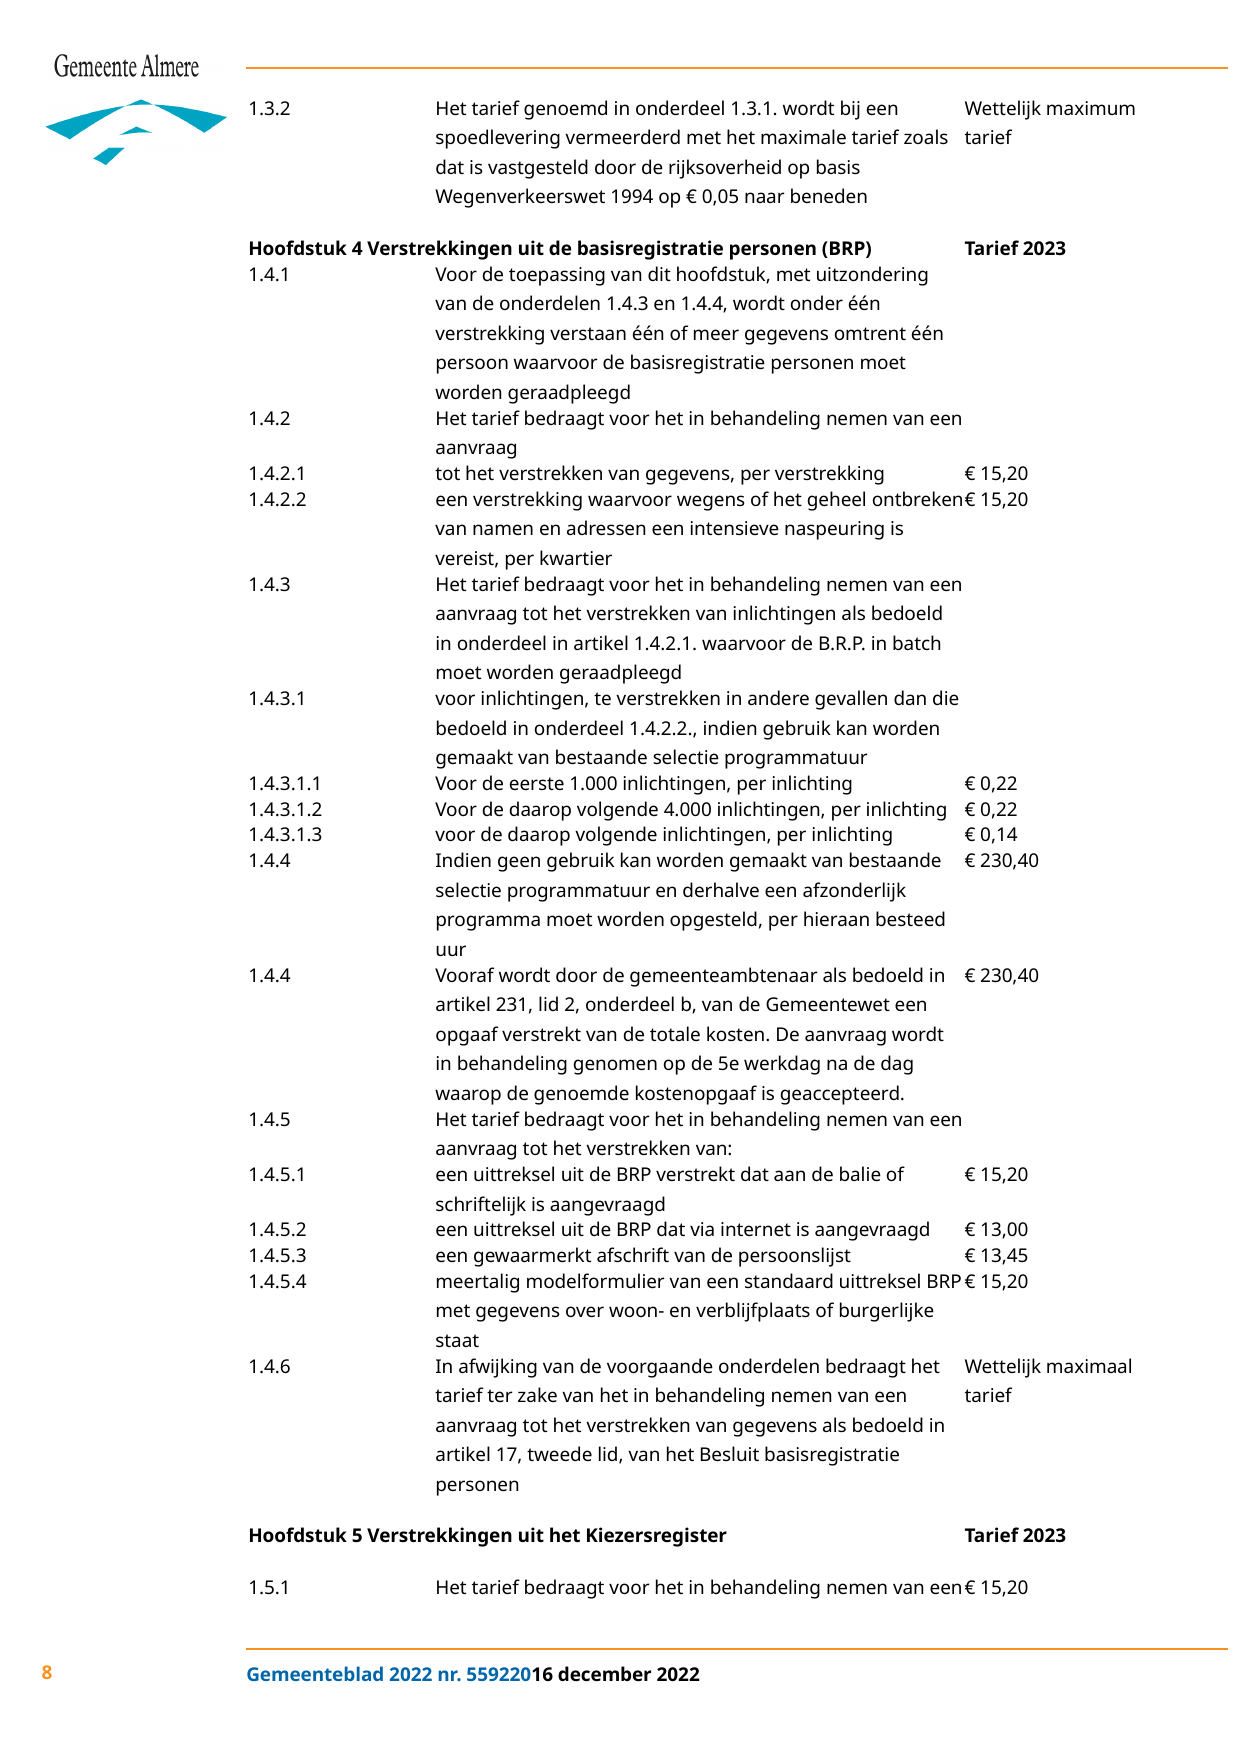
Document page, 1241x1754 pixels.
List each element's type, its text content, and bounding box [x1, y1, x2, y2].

table_cell Voor de eerste 1.000 inlichtingen, per inlichting [435, 770, 964, 796]
table_cell [964, 685, 1152, 770]
table_cell [248, 209, 435, 235]
table_cell € 0,22 [964, 770, 1152, 796]
table_cell [964, 1497, 1152, 1523]
table_cell Het tarief bedraagt voor het in behandeling nemen van een aanvraag tot het verstrekken van: [435, 1106, 964, 1161]
table_cell 1.4.2 [248, 405, 435, 460]
table_cell Hoofdstuk 5 Verstrekkingen uit het Kiezersregister [248, 1523, 964, 1548]
table_cell [964, 261, 1152, 405]
table_cell een verstrekking waarvoor wegens of het geheel ontbreken van namen en adressen een intensieve naspeuring is vereist, per kwartier [435, 486, 964, 571]
picture [41, 47, 231, 172]
table_cell € 15,20 [964, 1268, 1152, 1353]
table_cell [964, 1106, 1152, 1161]
table_cell Het tarief bedraagt voor het in behandeling nemen van een aanvraag [435, 405, 964, 460]
table_cell Het tarief bedraagt voor het in behandeling nemen van een [435, 1574, 964, 1600]
table_cell 1.4.1 [248, 261, 435, 405]
table_cell 1.4.4 [248, 847, 435, 962]
table_cell 1.4.2.2 [248, 486, 435, 571]
table_cell Vooraf wordt door de gemeenteambtenaar als bedoeld in artikel 231, lid 2, onderdeel b, van de Gemeentewet een opgaaf verstrekt van de totale kosten. De aanvraag wordt in behandeling genomen op de 5e werkdag na de dag waarop de genoemde kostenopgaaf is geaccepteerd. [435, 962, 964, 1106]
table_cell 1.4.4 [248, 962, 435, 1106]
table_cell € 13,00 [964, 1216, 1152, 1242]
table_cell 1.4.3 [248, 571, 435, 685]
table_cell € 15,20 [964, 1161, 1152, 1216]
table_cell 1.4.3.1.2 [248, 796, 435, 822]
table_cell [435, 1497, 964, 1523]
table_cell meertalig modelformulier van een standaard uittreksel BRP met gegevens over woon- en verblijfplaats of burgerlijke staat [435, 1268, 964, 1353]
table_cell € 230,40 [964, 847, 1152, 962]
table_cell 1.4.5.2 [248, 1216, 435, 1242]
table_cell 1.4.5.4 [248, 1268, 435, 1353]
table_cell een gewaarmerkt afschrift van de persoonslijst [435, 1242, 964, 1268]
table_cell € 15,20 [964, 486, 1152, 571]
table_cell 1.4.3.1 [248, 685, 435, 770]
table_cell Indien geen gebruik kan worden gemaakt van bestaande selectie programmatuur en derhalve een afzonderlijk programma moet worden opgesteld, per hieraan besteed uur [435, 847, 964, 962]
table_cell € 230,40 [964, 962, 1152, 1106]
table_cell een uittreksel uit de BRP dat via internet is aangevraagd [435, 1216, 964, 1242]
table_cell 1.5.1 [248, 1574, 435, 1600]
table_cell tot het verstrekken van gegevens, per verstrekking [435, 460, 964, 486]
table_cell € 0,14 [964, 822, 1152, 847]
table_cell [964, 1548, 1152, 1574]
table_cell Het tarief bedraagt voor het in behandeling nemen van een aanvraag tot het verstrekken van inlichtingen als bedoeld in onderdeel in artikel 1.4.2.1. waarvoor de B.R.P. in batch moet worden geraadpleegd [435, 571, 964, 685]
table_cell Tarief 2023 [964, 235, 1152, 261]
table_cell Voor de toepassing van dit hoofdstuk, met uitzondering van de onderdelen 1.4.3 en 1.4.4, wordt onder één verstrekking verstaan één of meer gegevens omtrent één persoon waarvoor de basisregistratie personen moet worden geraadpleegd [435, 261, 964, 405]
table_cell een uittreksel uit de BRP verstrekt dat aan de balie of schriftelijk is aangevraagd [435, 1161, 964, 1216]
table_cell 1.4.5.1 [248, 1161, 435, 1216]
table_cell [248, 1548, 964, 1574]
table_cell Hoofdstuk 4 Verstrekkingen uit de basisregistratie personen (BRP) [248, 235, 964, 261]
table_cell € 15,20 [964, 460, 1152, 486]
table_cell 1.4.5 [248, 1106, 435, 1161]
table_cell Voor de daarop volgende 4.000 inlichtingen, per inlichting [435, 796, 964, 822]
table_cell € 0,22 [964, 796, 1152, 822]
table_cell [964, 209, 1152, 235]
table_cell 1.4.6 [248, 1353, 435, 1497]
table_cell voor inlichtingen, te verstrekken in andere gevallen dan die bedoeld in onderdeel 1.4.2.2., indien gebruik kan worden gemaakt van bestaande selectie programmatuur [435, 685, 964, 770]
table_cell In afwijking van de voorgaande onderdelen bedraagt het tarief ter zake van het in behandeling nemen van een aanvraag tot het verstrekken van gegevens als bedoeld in artikel 17, tweede lid, van het Besluit basisregistratie personen [435, 1353, 964, 1497]
table_cell 1.3.2 [248, 95, 435, 209]
table_cell 1.4.3.1.1 [248, 770, 435, 796]
table_cell Wettelijk maximaal tarief [964, 1353, 1152, 1497]
table_cell 1.4.3.1.3 [248, 822, 435, 847]
table_cell Tarief 2023 [964, 1523, 1152, 1548]
table_cell 1.4.2.1 [248, 460, 435, 486]
table_cell € 15,20 [964, 1574, 1152, 1600]
table_cell voor de daarop volgende inlichtingen, per inlichting [435, 822, 964, 847]
table_cell € 13,45 [964, 1242, 1152, 1268]
table_cell [964, 405, 1152, 460]
table_cell Wettelijk maximum tarief [964, 95, 1152, 209]
table_cell [248, 1497, 435, 1523]
table_cell [435, 209, 964, 235]
table_cell Het tarief genoemd in onderdeel 1.3.1. wordt bij een spoedlevering vermeerderd met het maximale tarief zoals dat is vastgesteld door de rijksoverheid op basis Wegenverkeerswet 1994 op € 0,05 naar beneden [435, 95, 964, 209]
table_cell [964, 571, 1152, 685]
table_cell 1.4.5.3 [248, 1242, 435, 1268]
